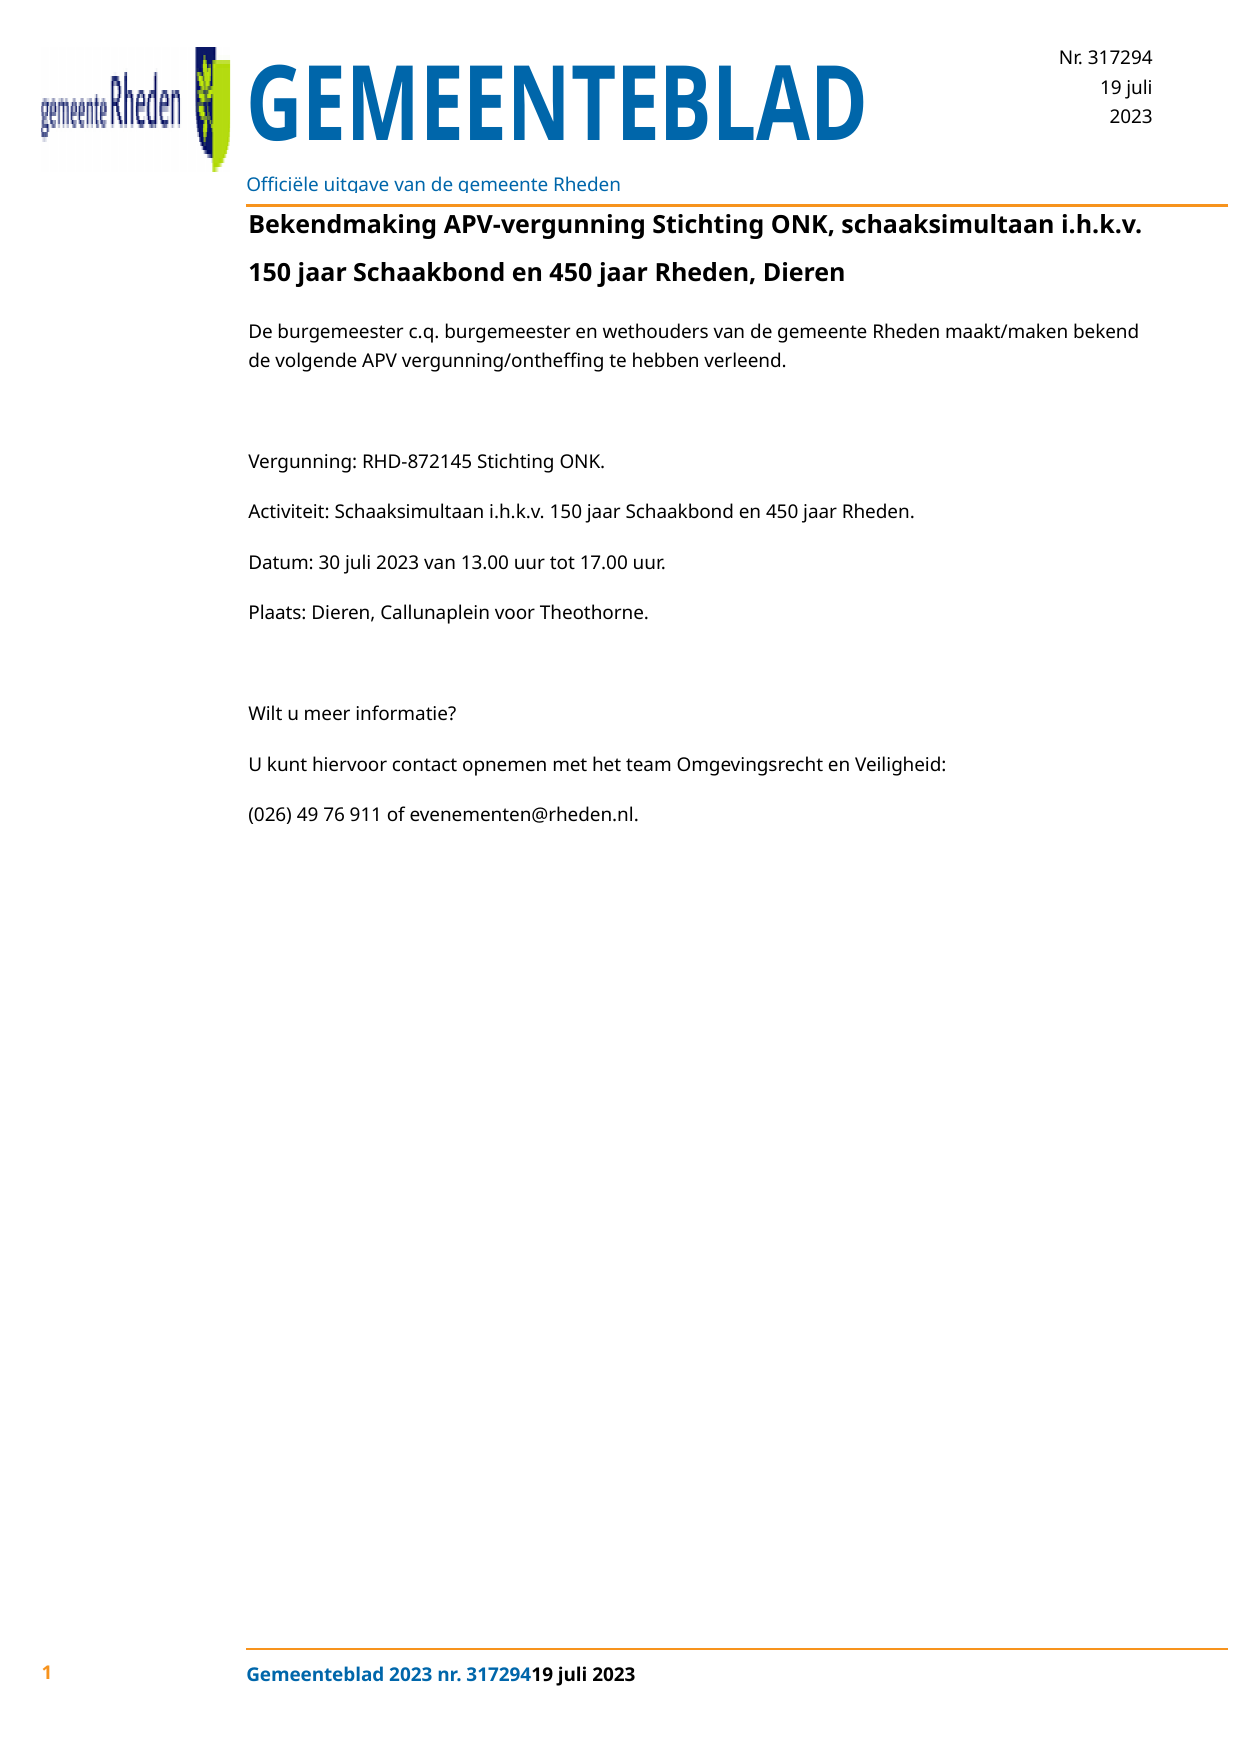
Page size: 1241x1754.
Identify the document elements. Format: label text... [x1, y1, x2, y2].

text Vergunning: RHD-872145 Stichting ONK. [248, 448, 1152, 474]
text Datum: 30 juli 2023 van 13.00 uur tot 17.00 uur. [248, 549, 1152, 575]
text Bekendmaking APV-vergunning Stichting ONK, schaaksimultaan i.h.k.v. 150 jaar Schaakbond en 450 jaar Rheden, Dieren [248, 207, 1152, 288]
text De burgemeester c.q. burgemeester en wethouders van de gemeente Rheden maakt/maken bekend de volgende APV vergunning/ontheffing te hebben verleend. [248, 318, 1152, 373]
text (026) 49 76 911 of evenementen@rheden.nl. [248, 801, 1152, 827]
text Activiteit: Schaaksimultaan i.h.k.v. 150 jaar Schaakbond en 450 jaar Rheden. [248, 499, 1152, 524]
text Wilt u meer informatie? [248, 700, 1152, 726]
text U kunt hiervoor contact opnemen met het team Omgevingsrecht en Veiligheid: [248, 751, 1152, 777]
picture [41, 47, 231, 172]
text Plaats: Dieren, Callunaplein voor Theothorne. [248, 599, 1152, 625]
